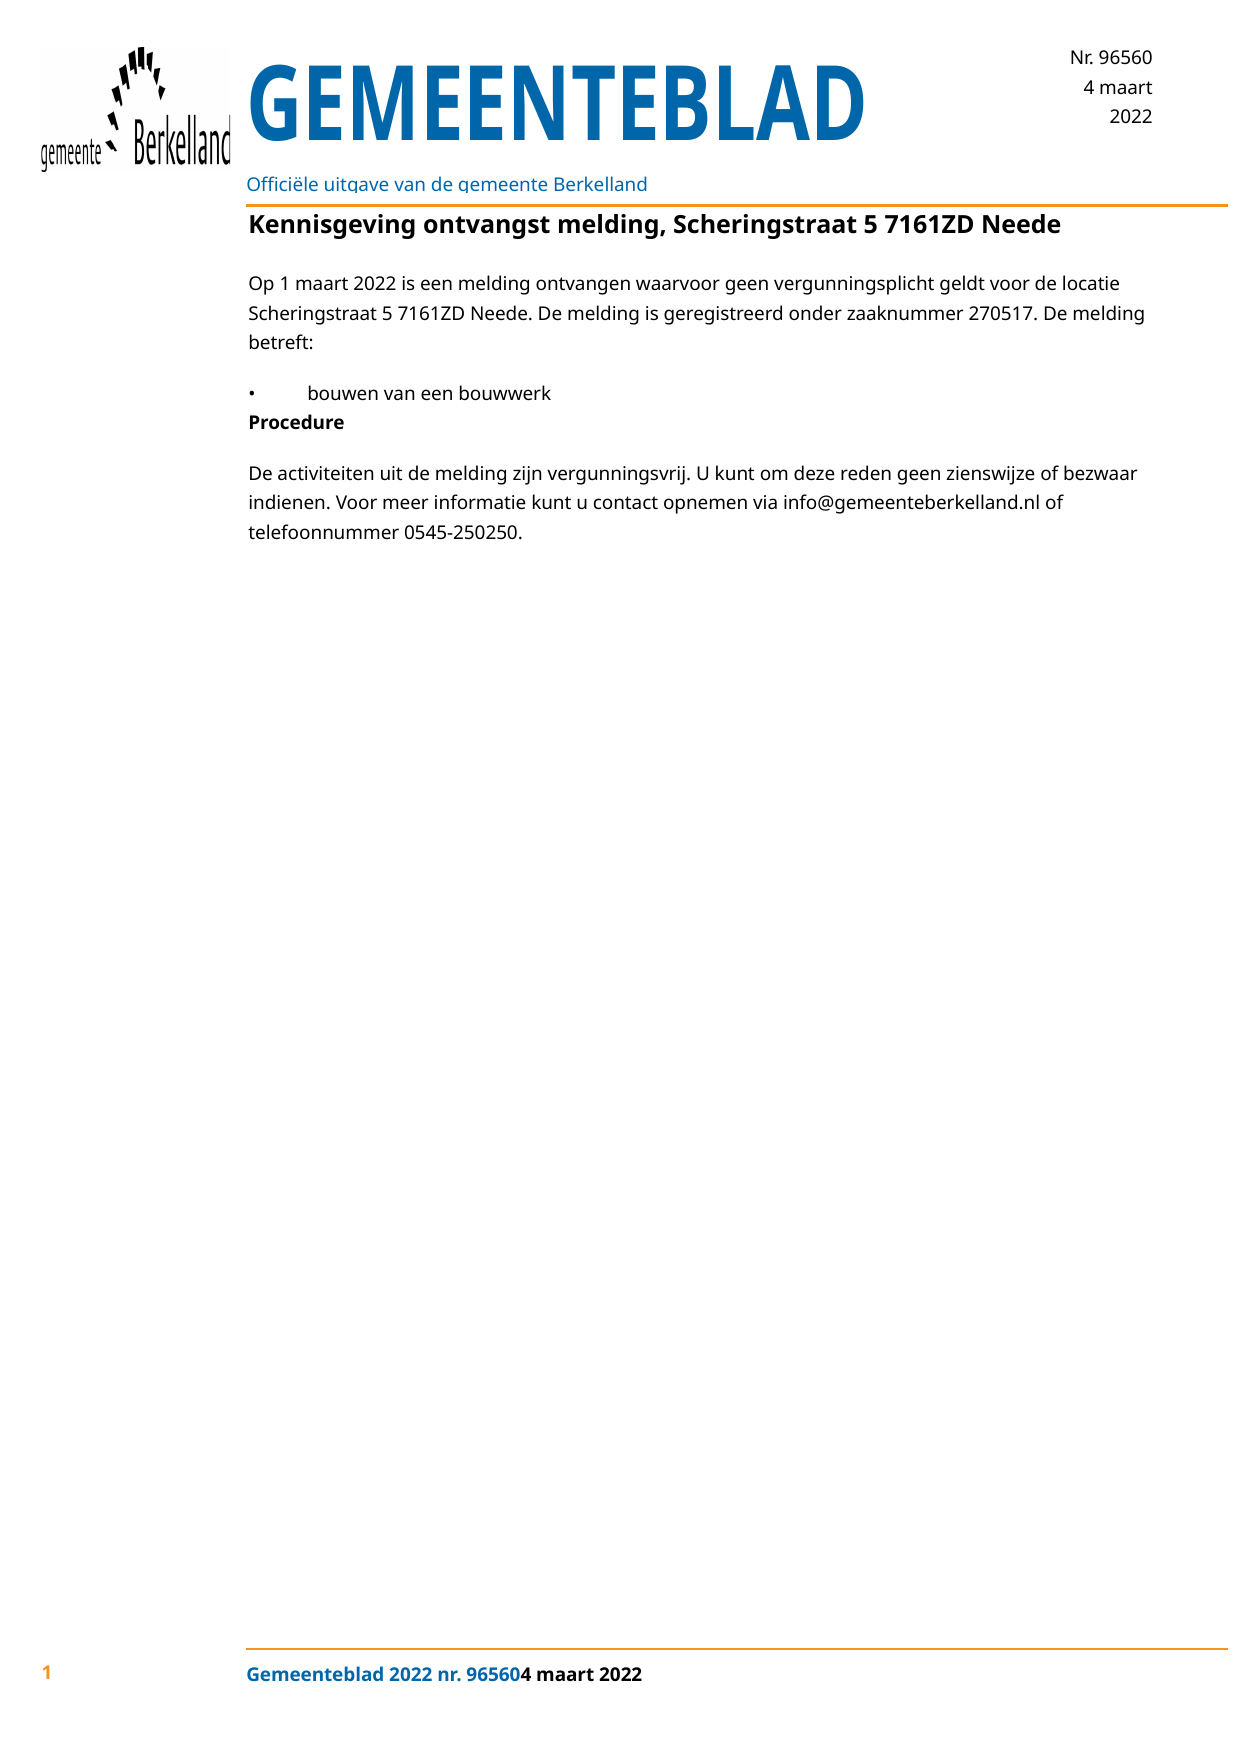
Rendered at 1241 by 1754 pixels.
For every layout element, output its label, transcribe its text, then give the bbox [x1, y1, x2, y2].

text Kennisgeving ontvangst melding, Scheringstraat 5 7161ZD Neede [248, 207, 1152, 241]
list bouwen van een bouwwerk [248, 380, 1152, 406]
text Procedure [248, 409, 1152, 435]
picture [41, 47, 231, 172]
text De activiteiten uit de melding zijn vergunningsvrij. U kunt om deze reden geen zienswijze of bezwaar indienen. Voor meer informatie kunt u contact opnemen via info@gemeenteberkelland.nl of telefoonnummer 0545-250250. [248, 460, 1152, 545]
text Op 1 maart 2022 is een melding ontvangen waarvoor geen vergunningsplicht geldt voor de locatie Scheringstraat 5 7161ZD Neede. De melding is geregistreerd onder zaaknummer 270517. De melding betreft: [248, 270, 1152, 355]
